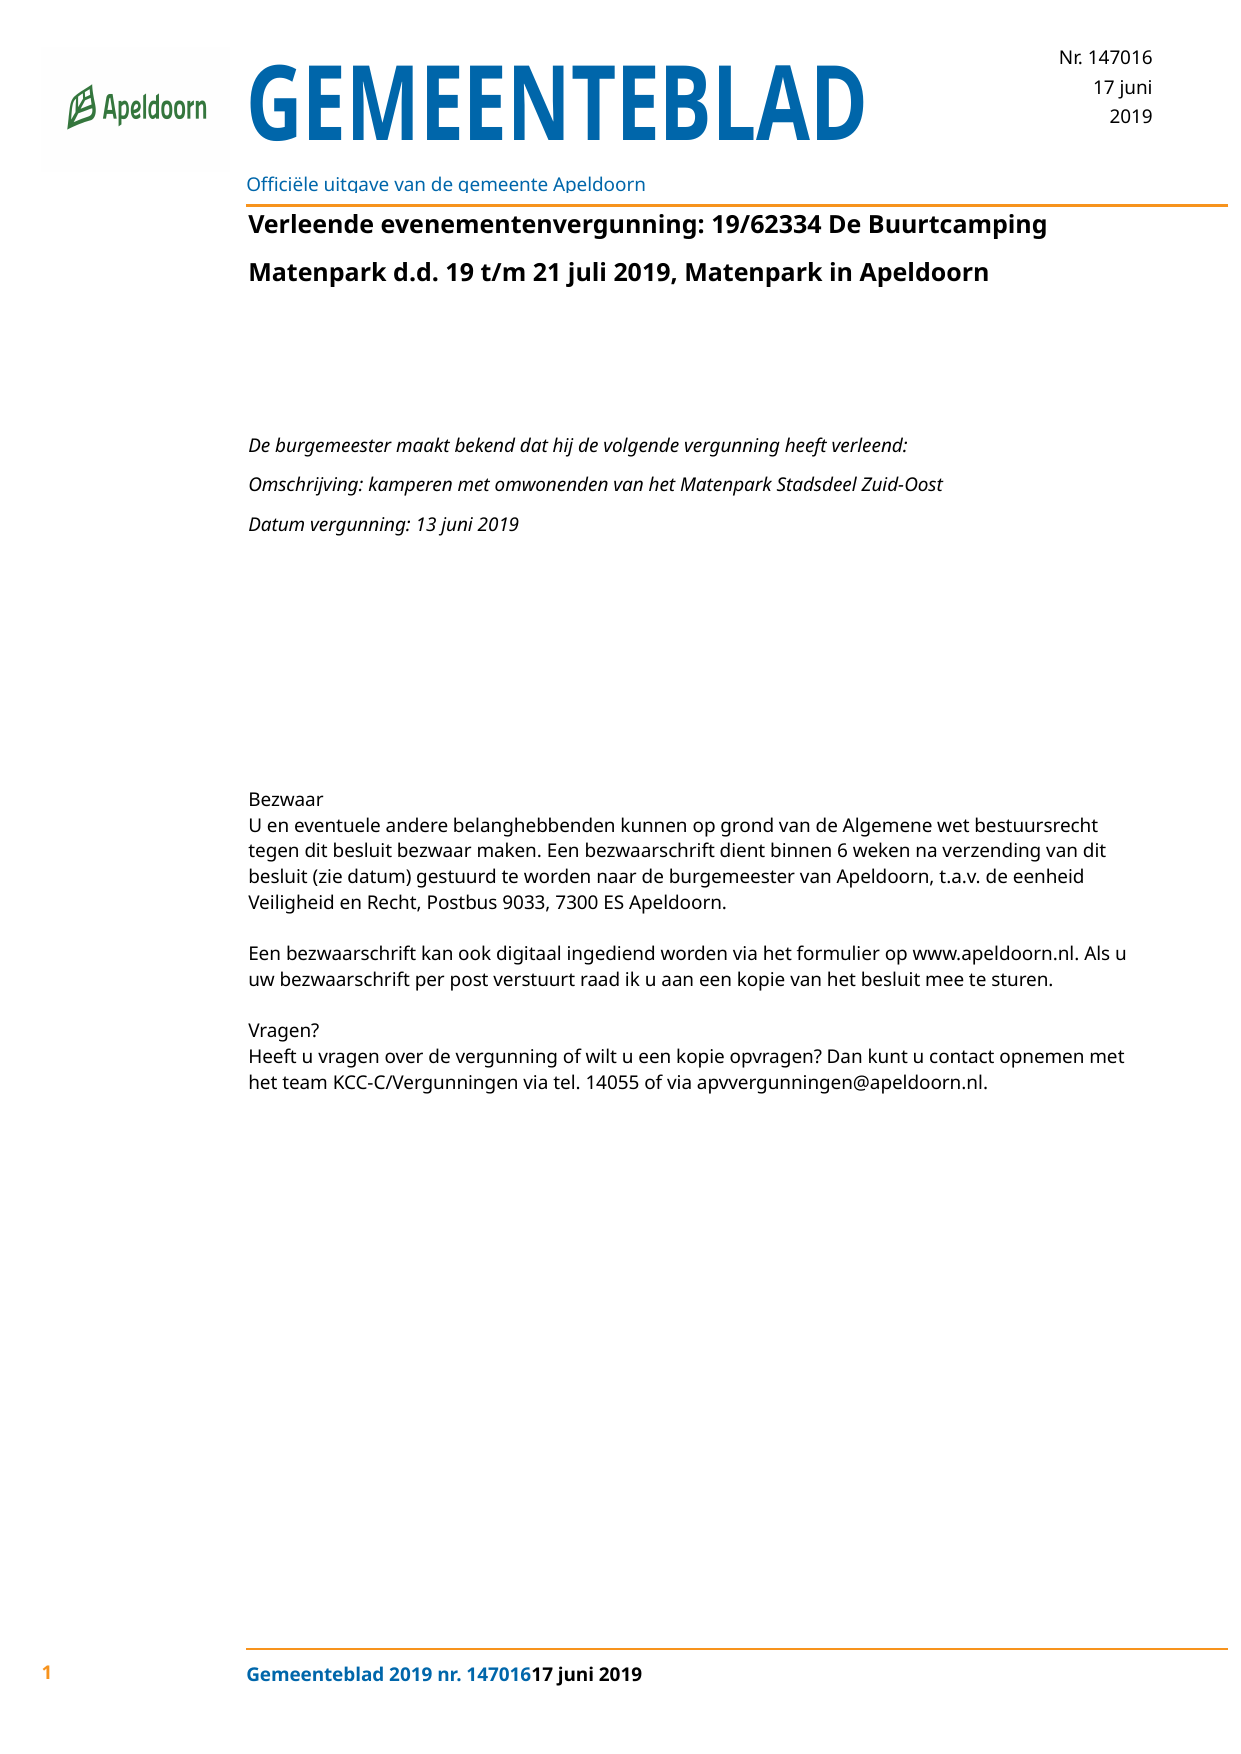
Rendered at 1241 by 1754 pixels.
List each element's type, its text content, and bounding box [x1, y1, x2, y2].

text U en eventuele andere belanghebbenden kunnen op grond van de Algemene wet bestuursrecht tegen dit besluit bezwaar maken. Een bezwaarschrift dient binnen 6 weken na verzending van dit besluit (zie datum) gestuurd te worden naar de burgemeester van Apeldoorn, t.a.v. de eenheid Veiligheid en Recht, Postbus 9033, 7300 ES Apeldoorn. [248, 812, 1152, 915]
text Vragen? [248, 1018, 1152, 1043]
text De burgemeester maakt bekend dat hij de volgende vergunning heeft verleend: [248, 432, 1152, 458]
picture [41, 47, 231, 172]
text Bezwaar [248, 786, 1152, 812]
text Heeft u vragen over de vergunning of wilt u een kopie opvragen? Dan kunt u contact opnemen met het team KCC-C/Vergunningen via tel. 14055 of via apvvergunningen@apeldoorn.nl. [248, 1043, 1152, 1095]
text Verleende evenementenvergunning: 19/62334 De Buurtcamping Matenpark d.d. 19 t/m 21 juli 2019, Matenpark in Apeldoorn [248, 207, 1152, 288]
text Datum vergunning: 13 juni 2019 [248, 511, 1152, 537]
text Omschrijving: kamperen met omwonenden van het Matenpark Stadsdeel Zuid-Oost [248, 472, 1152, 497]
text Een bezwaarschrift kan ook digitaal ingediend worden via het formulier op www.apeldoorn.nl. Als u uw bezwaarschrift per post verstuurt raad ik u aan een kopie van het besluit mee te sturen. [248, 940, 1152, 992]
